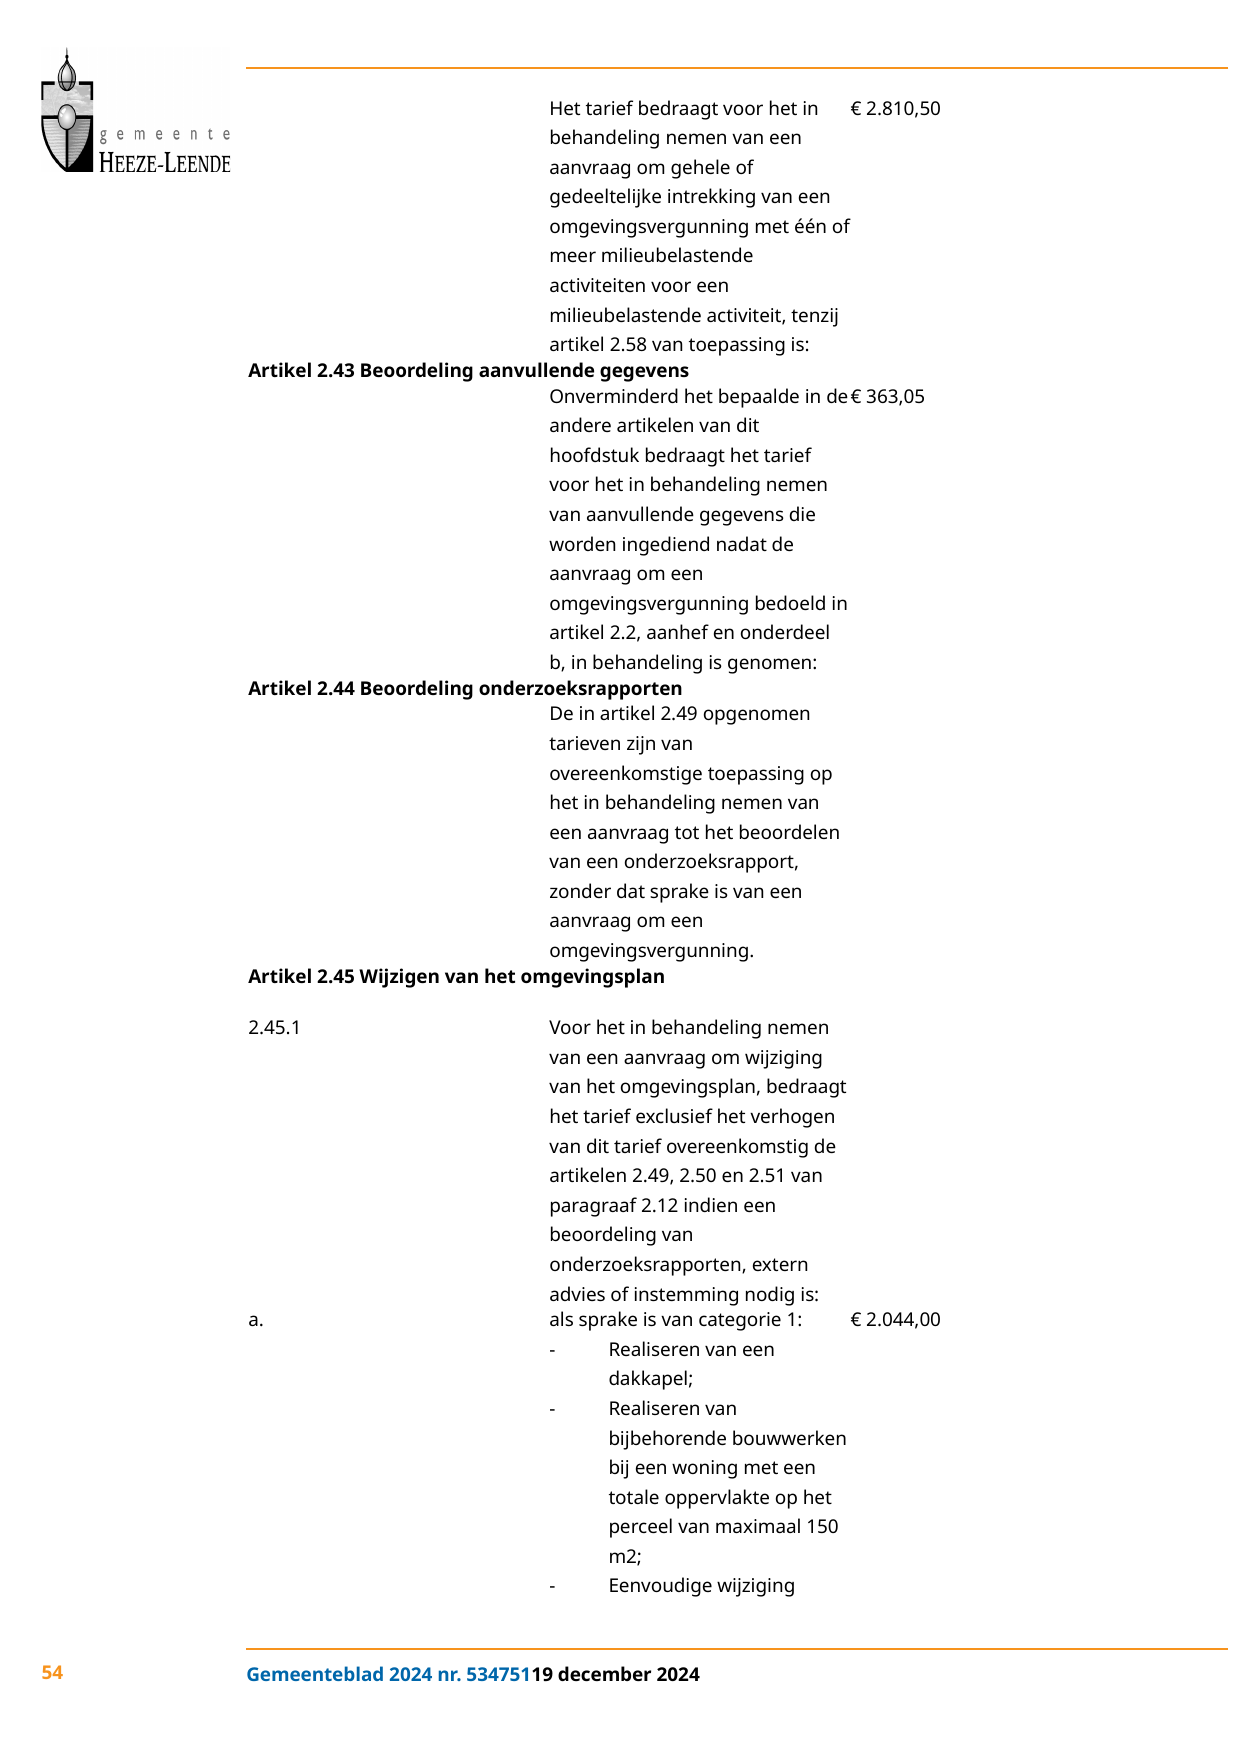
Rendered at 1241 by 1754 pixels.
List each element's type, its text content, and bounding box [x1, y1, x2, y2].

picture [41, 47, 231, 172]
table_cell € 2.044,00 [850, 1306, 1152, 1598]
table_cell [549, 989, 850, 1014]
table_cell [850, 1015, 1152, 1306]
table_cell De in artikel 2.49 opgenomen tarieven zijn van overeenkomstige toepassing op het in behandeling nemen van een aanvraag tot het beoordelen van een onderzoeksrapport, zonder dat sprake is van een aanvraag om een omgevingsvergunning. [549, 701, 850, 963]
table_cell [850, 989, 1152, 1014]
table_cell € 363,05 [850, 383, 1152, 675]
table_cell Artikel 2.43 Beoordeling aanvullende gegevens [248, 357, 1152, 383]
table_cell 2.45.1 [248, 1015, 549, 1306]
table_cell Artikel 2.45 Wijzigen van het omgevingsplan [248, 963, 1152, 989]
table_cell [248, 383, 549, 675]
table_cell Artikel 2.44 Beoordeling onderzoeksrapporten [248, 675, 1152, 701]
table_cell Voor het in behandeling nemen van een aanvraag om wijziging van het omgevingsplan, bedraagt het tarief exclusief het verhogen van dit tarief overeenkomstig de artikelen 2.49, 2.50 en 2.51 van paragraaf 2.12 indien een beoordeling van onderzoeksrapporten, extern advies of instemming nodig is: [549, 1015, 850, 1306]
table_cell als sprake is van categorie 1: Realiseren van een dakkapel; Realiseren van bijbehorende bouwwerken bij een woning met een totale oppervlakte op het perceel van maximaal 150 m2; Eenvoudige wijziging [549, 1306, 850, 1598]
table_cell Onverminderd het bepaalde in de andere artikelen van dit hoofdstuk bedraagt het tarief voor het in behandeling nemen van aanvullende gegevens die worden ingediend nadat de aanvraag om een omgevingsvergunning bedoeld in artikel 2.2, aanhef en onderdeel b, in behandeling is genomen: [549, 383, 850, 675]
table_cell [248, 95, 549, 357]
table_cell [248, 701, 549, 963]
table_cell a. [248, 1306, 549, 1598]
table_cell € 2.810,50 [850, 95, 1152, 357]
table_cell [850, 701, 1152, 963]
table_cell [248, 989, 549, 1014]
table_cell Het tarief bedraagt voor het in behandeling nemen van een aanvraag om gehele of gedeeltelijke intrekking van een omgevingsvergunning met één of meer milieubelastende activiteiten voor een milieubelastende activiteit, tenzij artikel 2.58 van toepassing is: [549, 95, 850, 357]
